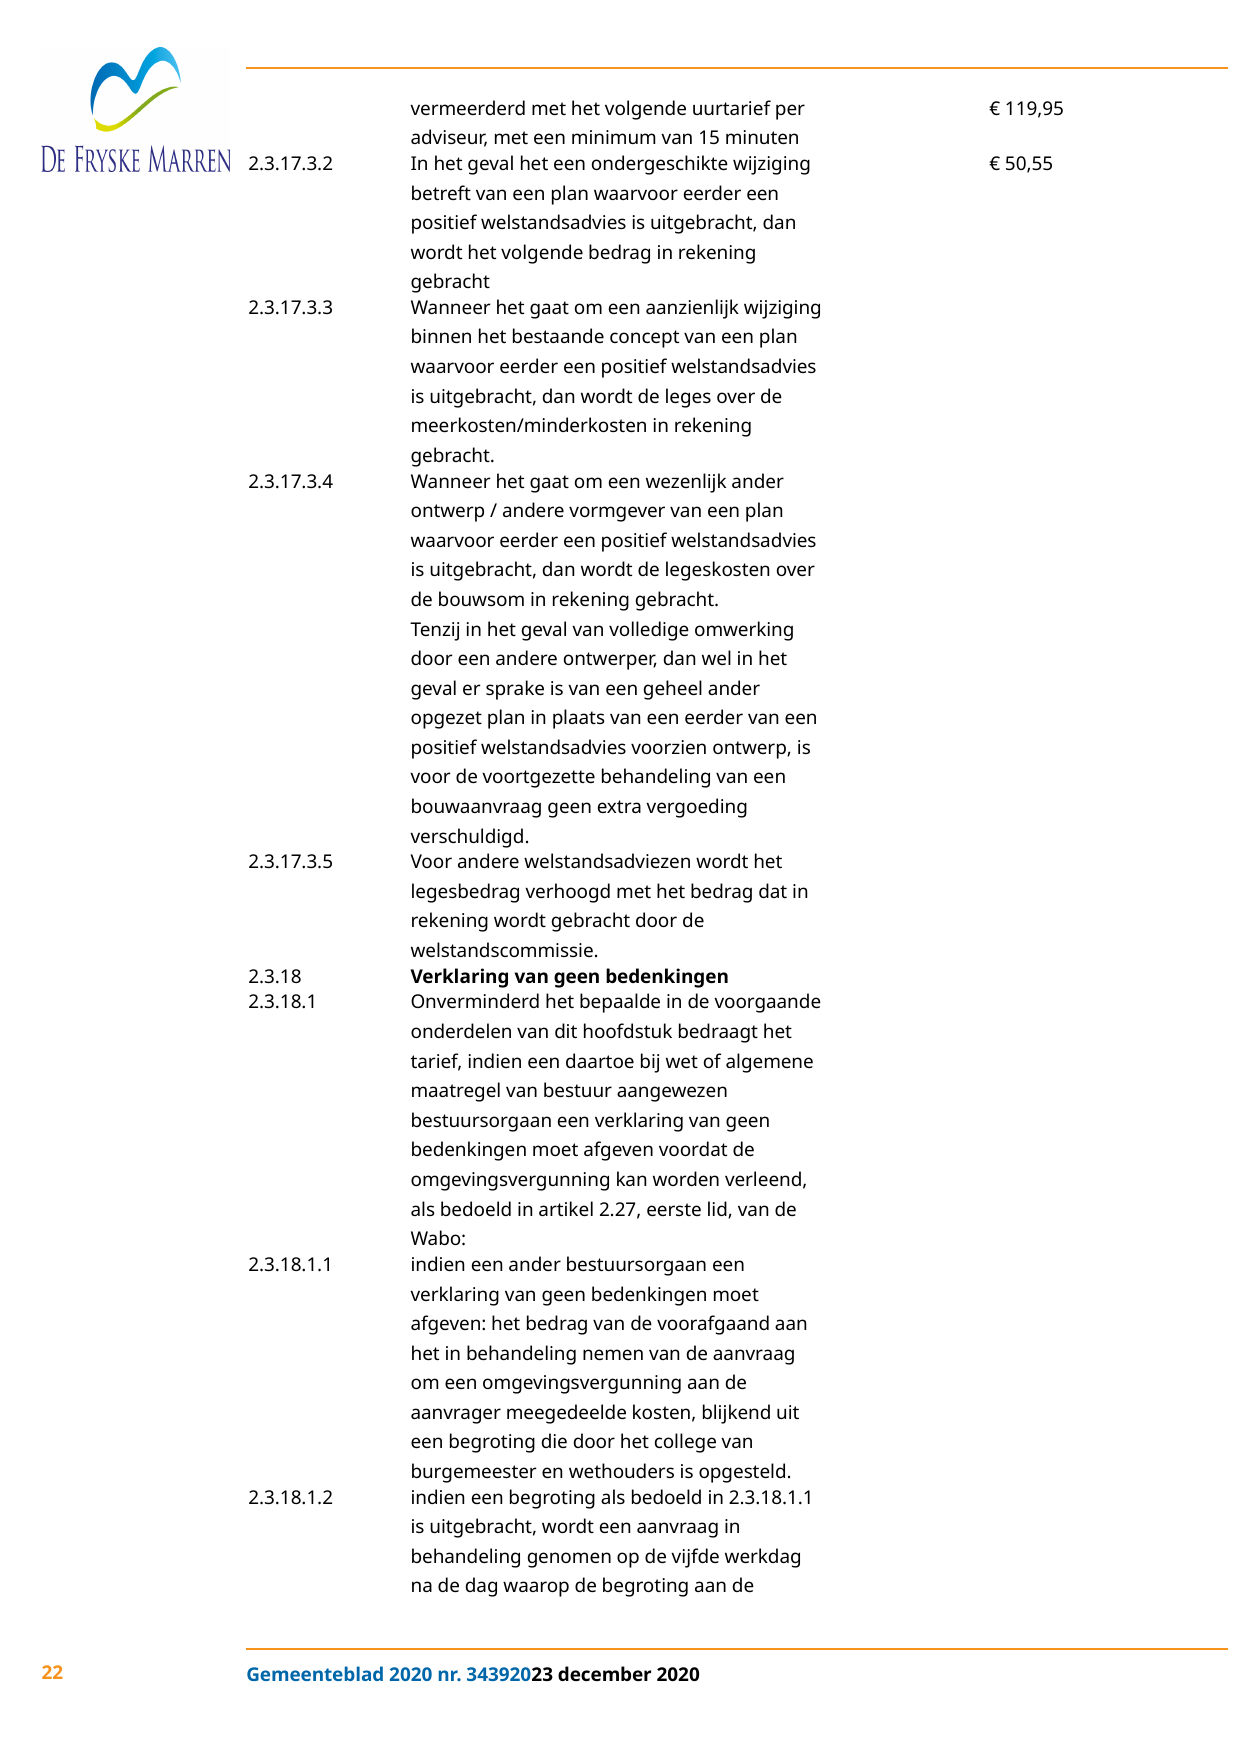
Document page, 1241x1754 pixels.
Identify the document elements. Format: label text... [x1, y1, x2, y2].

table_cell [989, 1251, 1152, 1484]
table_cell In het geval het een ondergeschikte wijziging betreft van een plan waarvoor eerder een positief welstandsadvies is uitgebracht, dan wordt het volgende bedrag in rekening gebracht [410, 150, 827, 294]
table_cell [827, 989, 989, 1251]
table_cell vermeerderd met het volgende uurtarief per adviseur, met een minimum van 15 minuten [410, 95, 827, 150]
table_cell [989, 294, 1152, 468]
table_cell 2.3.17.3.4 [248, 468, 410, 848]
table_cell indien een ander bestuursorgaan een verklaring van geen bedenkingen moet afgeven: het bedrag van de voorafgaand aan het in behandeling nemen van de aanvraag om een omgevingsvergunning aan de aanvrager meegedeelde kosten, blijkend uit een begroting die door het college van burgemeester en wethouders is opgesteld. [410, 1251, 827, 1484]
table_cell [248, 95, 410, 150]
table_cell Voor andere welstandsadviezen wordt het legesbedrag verhoogd met het bedrag dat in rekening wordt gebracht door de welstandscommissie. [410, 849, 827, 963]
table_cell 2.3.17.3.2 [248, 150, 410, 294]
table_cell indien een begroting als bedoeld in 2.3.18.1.1 is uitgebracht, wordt een aanvraag in behandeling genomen op de vijfde werkdag na de dag waarop de begroting aan de [410, 1484, 827, 1598]
table_cell 2.3.17.3.3 [248, 294, 410, 468]
picture [41, 47, 231, 172]
table_cell [827, 294, 989, 468]
table_cell 2.3.18.1.2 [248, 1484, 410, 1598]
table_cell [989, 989, 1152, 1251]
table_cell 2.3.18.1.1 [248, 1251, 410, 1484]
table_cell Wanneer het gaat om een wezenlijk ander ontwerp / andere vormgever van een plan waarvoor eerder een positief welstandsadvies is uitgebracht, dan wordt de legeskosten over de bouwsom in rekening gebracht. Tenzij in het geval van volledige omwerking door een andere ontwerper, dan wel in het geval er sprake is van een geheel ander opgezet plan in plaats van een eerder van een positief welstandsadvies voorzien ontwerp, is voor de voortgezette behandeling van een bouwaanvraag geen extra vergoeding verschuldigd. [410, 468, 827, 848]
table_cell [989, 849, 1152, 963]
table_cell 2.3.18 [248, 963, 410, 989]
table_cell Verklaring van geen bedenkingen [410, 963, 827, 989]
table_cell [827, 1484, 989, 1598]
table_cell [989, 468, 1152, 848]
table_cell [827, 963, 989, 989]
table_cell 2.3.18.1 [248, 989, 410, 1251]
table_cell [989, 963, 1152, 989]
table_cell € 119,95 [989, 95, 1152, 150]
table_cell Onverminderd het bepaalde in de voorgaande onderdelen van dit hoofdstuk bedraagt het tarief, indien een daartoe bij wet of algemene maatregel van bestuur aangewezen bestuursorgaan een verklaring van geen bedenkingen moet afgeven voordat de omgevingsvergunning kan worden verleend, als bedoeld in artikel 2.27, eerste lid, van de Wabo: [410, 989, 827, 1251]
table_cell 2.3.17.3.5 [248, 849, 410, 963]
table_cell [827, 849, 989, 963]
table_cell [989, 1484, 1152, 1598]
table_cell [827, 1251, 989, 1484]
table_cell [827, 95, 989, 150]
table_cell [827, 468, 989, 848]
table_cell Wanneer het gaat om een aanzienlijk wijziging binnen het bestaande concept van een plan waarvoor eerder een positief welstandsadvies is uitgebracht, dan wordt de leges over de meerkosten/minderkosten in rekening gebracht. [410, 294, 827, 468]
table_cell [827, 150, 989, 294]
table_cell € 50,55 [989, 150, 1152, 294]
